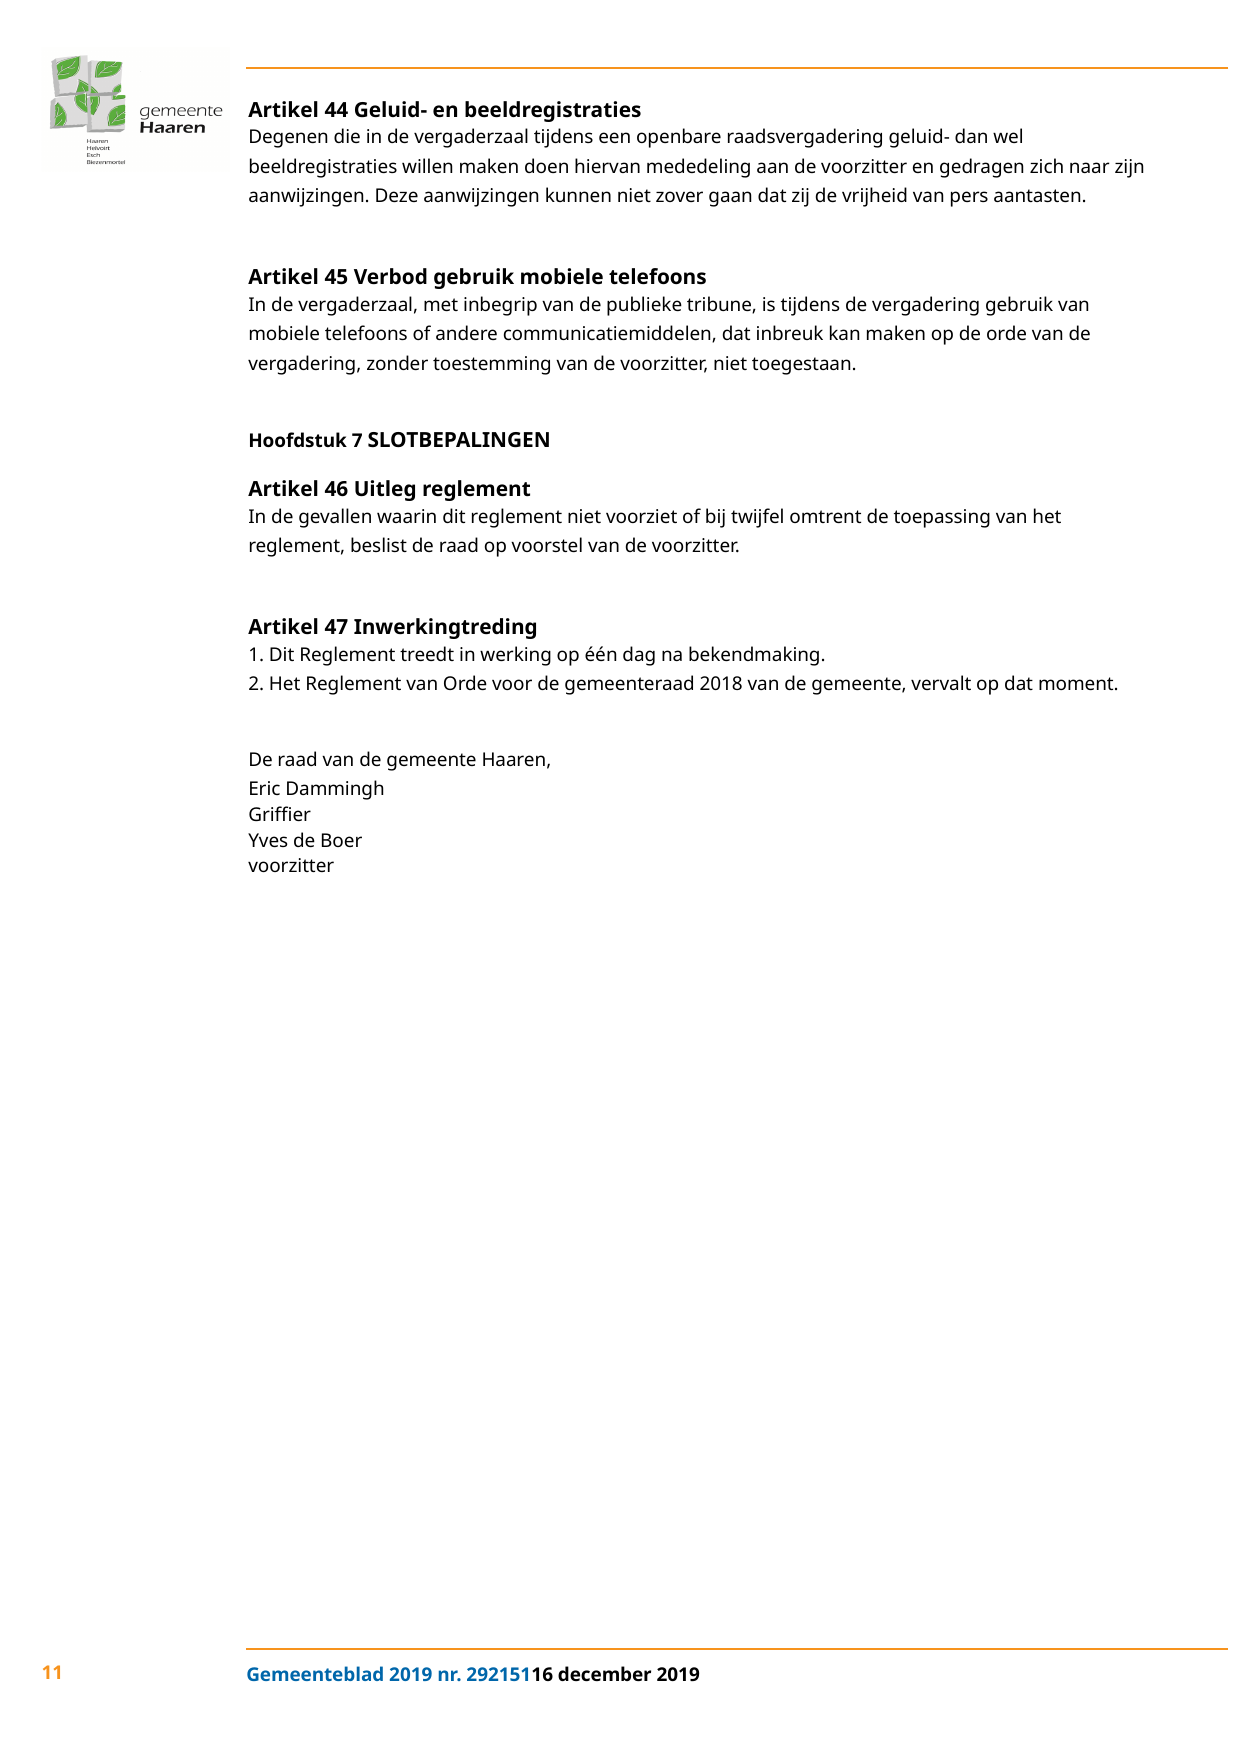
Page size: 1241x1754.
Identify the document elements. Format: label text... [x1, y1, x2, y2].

text Artikel 44 Geluid- en beeldregistraties [248, 95, 1152, 123]
text Artikel 45 Verbod gebruik mobiele telefoons [248, 262, 1152, 291]
text De raad van de gemeente Haaren, [248, 746, 1152, 771]
text 1. Dit Reglement treedt in werking op één dag na bekendmaking. [248, 641, 1152, 667]
text Eric Dammingh [248, 775, 1152, 801]
text voorzitter [248, 852, 1152, 878]
text In de gevallen waarin dit reglement niet voorziet of bij twijfel omtrent de toepassing van het reglement, beslist de raad op voorstel van de voorzitter. [248, 503, 1152, 558]
picture [41, 47, 231, 172]
text Yves de Boer [248, 827, 1152, 852]
text Degenen die in de vergaderzaal tijdens een openbare raadsvergadering geluid- dan wel beeldregistraties willen maken doen hiervan mededeling aan de voorzitter en gedragen zich naar zijn aanwijzingen. Deze aanwijzingen kunnen niet zover gaan dat zij de vrijheid van pers aantasten. [248, 123, 1152, 208]
text Griffier [248, 801, 1152, 827]
text Artikel 47 Inwerkingtreding [248, 612, 1152, 641]
text In de vergaderzaal, met inbegrip van de publieke tribune, is tijdens de vergadering gebruik van mobiele telefoons of andere communicatiemiddelen, dat inbreuk kan maken op de orde van de vergadering, zonder toestemming van de voorzitter, niet toegestaan. [248, 291, 1152, 376]
text Hoofdstuk 7 SLOTBEPALINGEN [248, 425, 1152, 454]
text 2. Het Reglement van Orde voor de gemeenteraad 2018 van de gemeente, vervalt op dat moment. [248, 671, 1152, 696]
text Artikel 46 Uitleg reglement [248, 474, 1152, 503]
